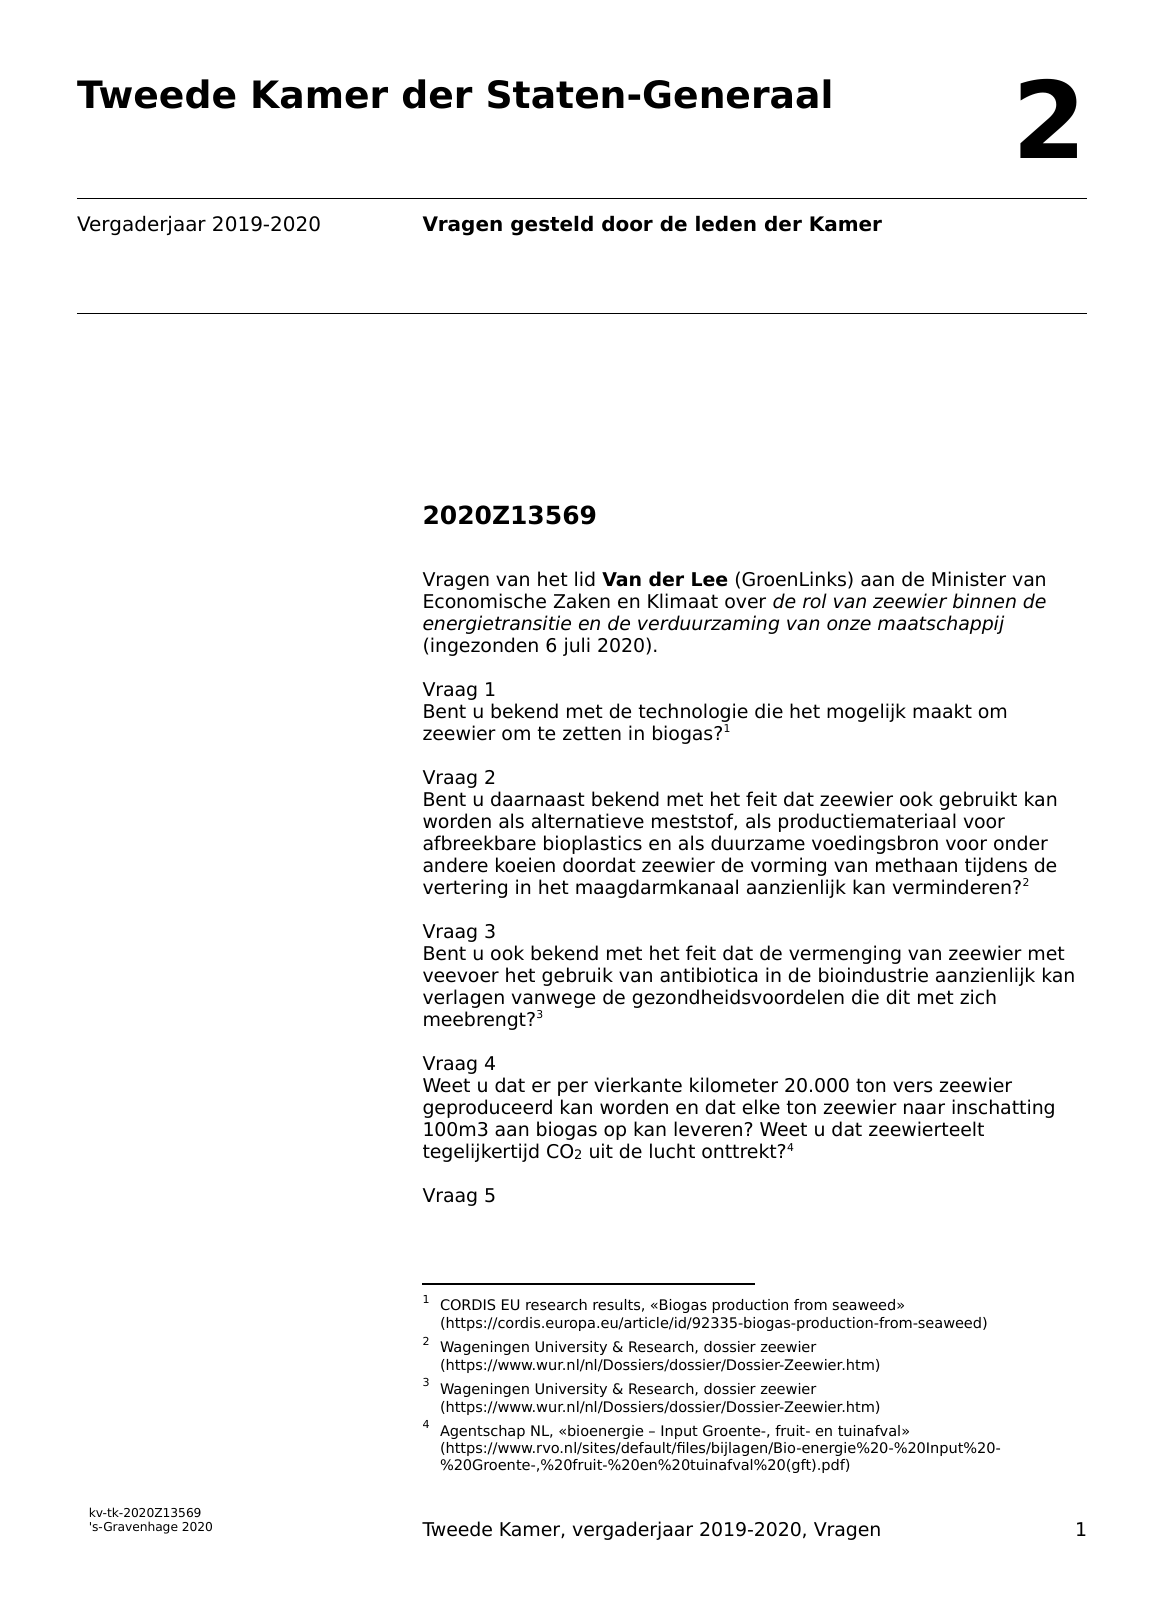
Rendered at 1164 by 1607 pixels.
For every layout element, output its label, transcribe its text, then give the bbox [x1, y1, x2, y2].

text CORDIS EU research results, «Biogas production from seaweed» (https://cordis.europa.eu/article/id/92335-biogas-production-from-seaweed) [422, 1293, 1087, 1332]
text Wageningen University & Research, dossier zeewier (https://www.wur.nl/nl/Dossiers/dossier/Dossier-Zeewier.htm) [422, 1377, 1087, 1416]
text Vraag 4 [422, 1053, 1087, 1075]
text Weet u dat er per vierkante kilometer 20.000 ton vers zeewier geproduceerd kan worden en dat elke ton zeewier naar inschatting 100m3 aan biogas op kan leveren? Weet u dat zeewierteelt tegelijkertijd CO2 uit de lucht onttrekt? [422, 1075, 1087, 1163]
text Bent u daarnaast bekend met het feit dat zeewier ook gebruikt kan worden als alternatieve meststof, als productiemateriaal voor afbreekbare bioplastics en als duurzame voedingsbron voor onder andere koeien doordat zeewier de vorming van methaan tijdens de vertering in het maagdarmkanaal aanzienlijk kan verminderen? [422, 789, 1087, 899]
text 2020Z13569 [422, 501, 1087, 531]
text Vragen van het lid Van der Lee (GroenLinks) aan de Minister van Economische Zaken en Klimaat over de rol van zeewier binnen de energietransitie en de verduurzaming van onze maatschappij (ingezonden 6 juli 2020). [422, 569, 1087, 657]
text Vraag 2 [422, 767, 1087, 789]
table_cell Vragen gesteld door de leden der Kamer [422, 199, 1087, 313]
text Bent u ook bekend met het feit dat de vermenging van zeewier met veevoer het gebruik van antibiotica in de bioindustrie aanzienlijk kan verlagen vanwege de gezondheidsvoordelen die dit met zich meebrengt? [422, 943, 1087, 1031]
text Bent u bekend met de technologie die het mogelijk maakt om zeewier om te zetten in biogas? [422, 701, 1087, 745]
table_header Tweede Kamer der Staten-Generaal [77, 59, 886, 198]
text kv-tk-2020Z13569 [88, 1506, 323, 1520]
text Vraag 5 [422, 1185, 1087, 1207]
text 's-Gravenhage 2020 [88, 1520, 323, 1534]
text Vraag 1 [422, 679, 1087, 701]
text Wageningen University & Research, dossier zeewier (https://www.wur.nl/nl/Dossiers/dossier/Dossier-Zeewier.htm) [422, 1335, 1087, 1374]
text Vraag 3 [422, 921, 1087, 943]
table_cell Vergaderjaar 2019-2020 [77, 199, 422, 313]
text Agentschap NL, «bioenergie – Input Groente-, fruit- en tuinafval» (https://www.rvo.nl/sites/default/files/bijlagen/Bio-energie%20-%20Input%20-%20Groente-,%20fruit-%20en%20tuinafval%20(gft).pdf) [422, 1418, 1087, 1474]
table_header 2 [886, 59, 1087, 198]
